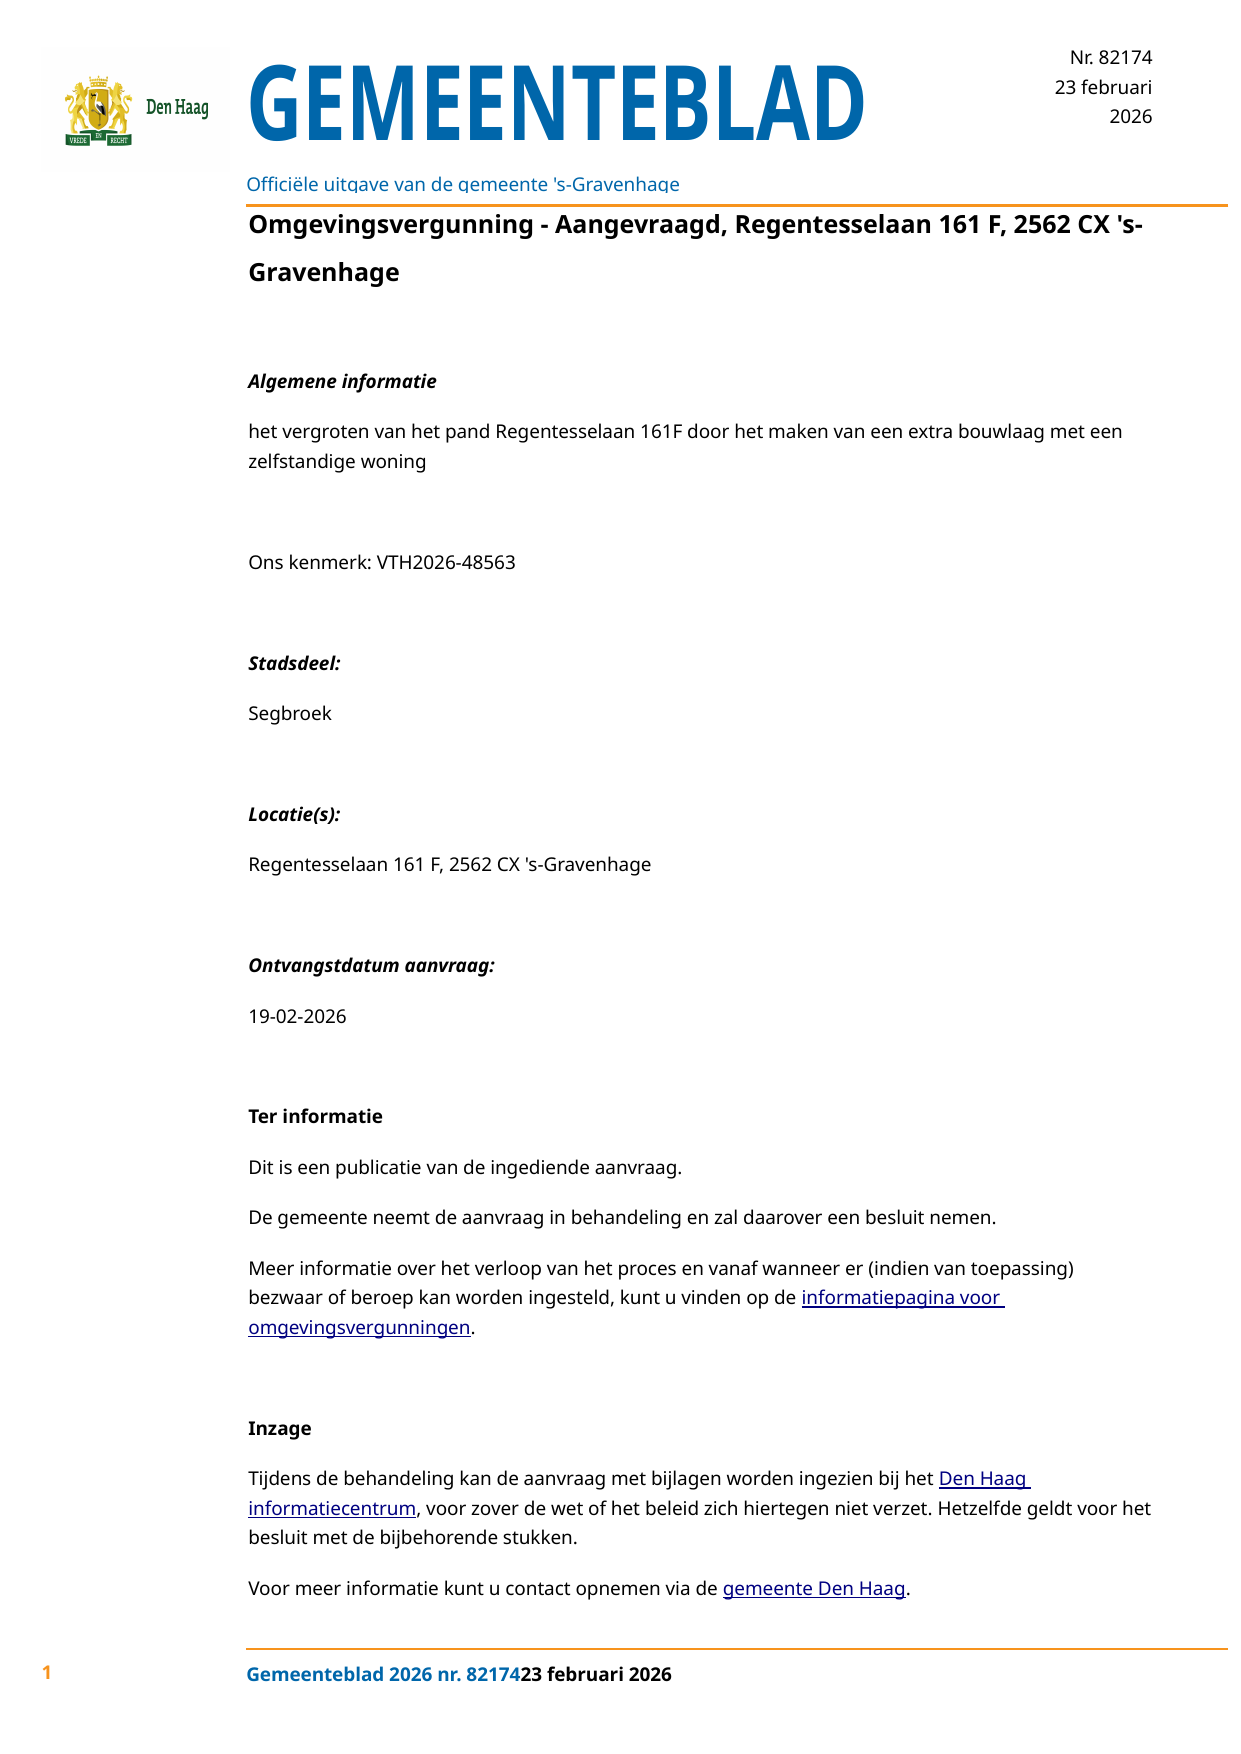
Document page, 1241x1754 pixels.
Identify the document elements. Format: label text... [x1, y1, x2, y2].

text Ontvangstdatum aanvraag: [248, 952, 1152, 978]
text Ons kenmerk: VTH2026-48563 [248, 549, 1152, 575]
text 19-02-2026 [248, 1003, 1152, 1029]
text Locatie(s): [248, 801, 1152, 827]
text Tijdens de behandeling kan de aanvraag met bijlagen worden ingezien bij het Den Haag informatiecentrum, voor zover de wet of het beleid zich hiertegen niet verzet. Hetzelfde geldt voor het besluit met de bijbehorende stukken. [248, 1465, 1152, 1550]
text De gemeente neemt de aanvraag in behandeling en zal daarover een besluit nemen. [248, 1204, 1152, 1230]
text Algemene informatie [248, 368, 1152, 394]
text Stadsdeel: [248, 650, 1152, 676]
text Voor meer informatie kunt u contact opnemen via de gemeente Den Haag. [248, 1575, 1152, 1601]
text Inzage [248, 1415, 1152, 1441]
text Meer informatie over het verloop van het proces en vanaf wanneer er (indien van toepassing) bezwaar of beroep kan worden ingesteld, kunt u vinden op de informatiepagina voor omgevingsvergunningen. [248, 1255, 1152, 1340]
text het vergroten van het pand Regentesselaan 161F door het maken van een extra bouwlaag met een zelfstandige woning [248, 419, 1152, 474]
text Dit is een publicatie van de ingediende aanvraag. [248, 1154, 1152, 1180]
text Omgevingsvergunning - Aangevraagd, Regentesselaan 161 F, 2562 CX 's-Gravenhage [248, 207, 1152, 288]
text Ter informatie [248, 1104, 1152, 1129]
text Segbroek [248, 700, 1152, 726]
text Regentesselaan 161 F, 2562 CX 's-Gravenhage [248, 852, 1152, 877]
picture [41, 47, 231, 172]
